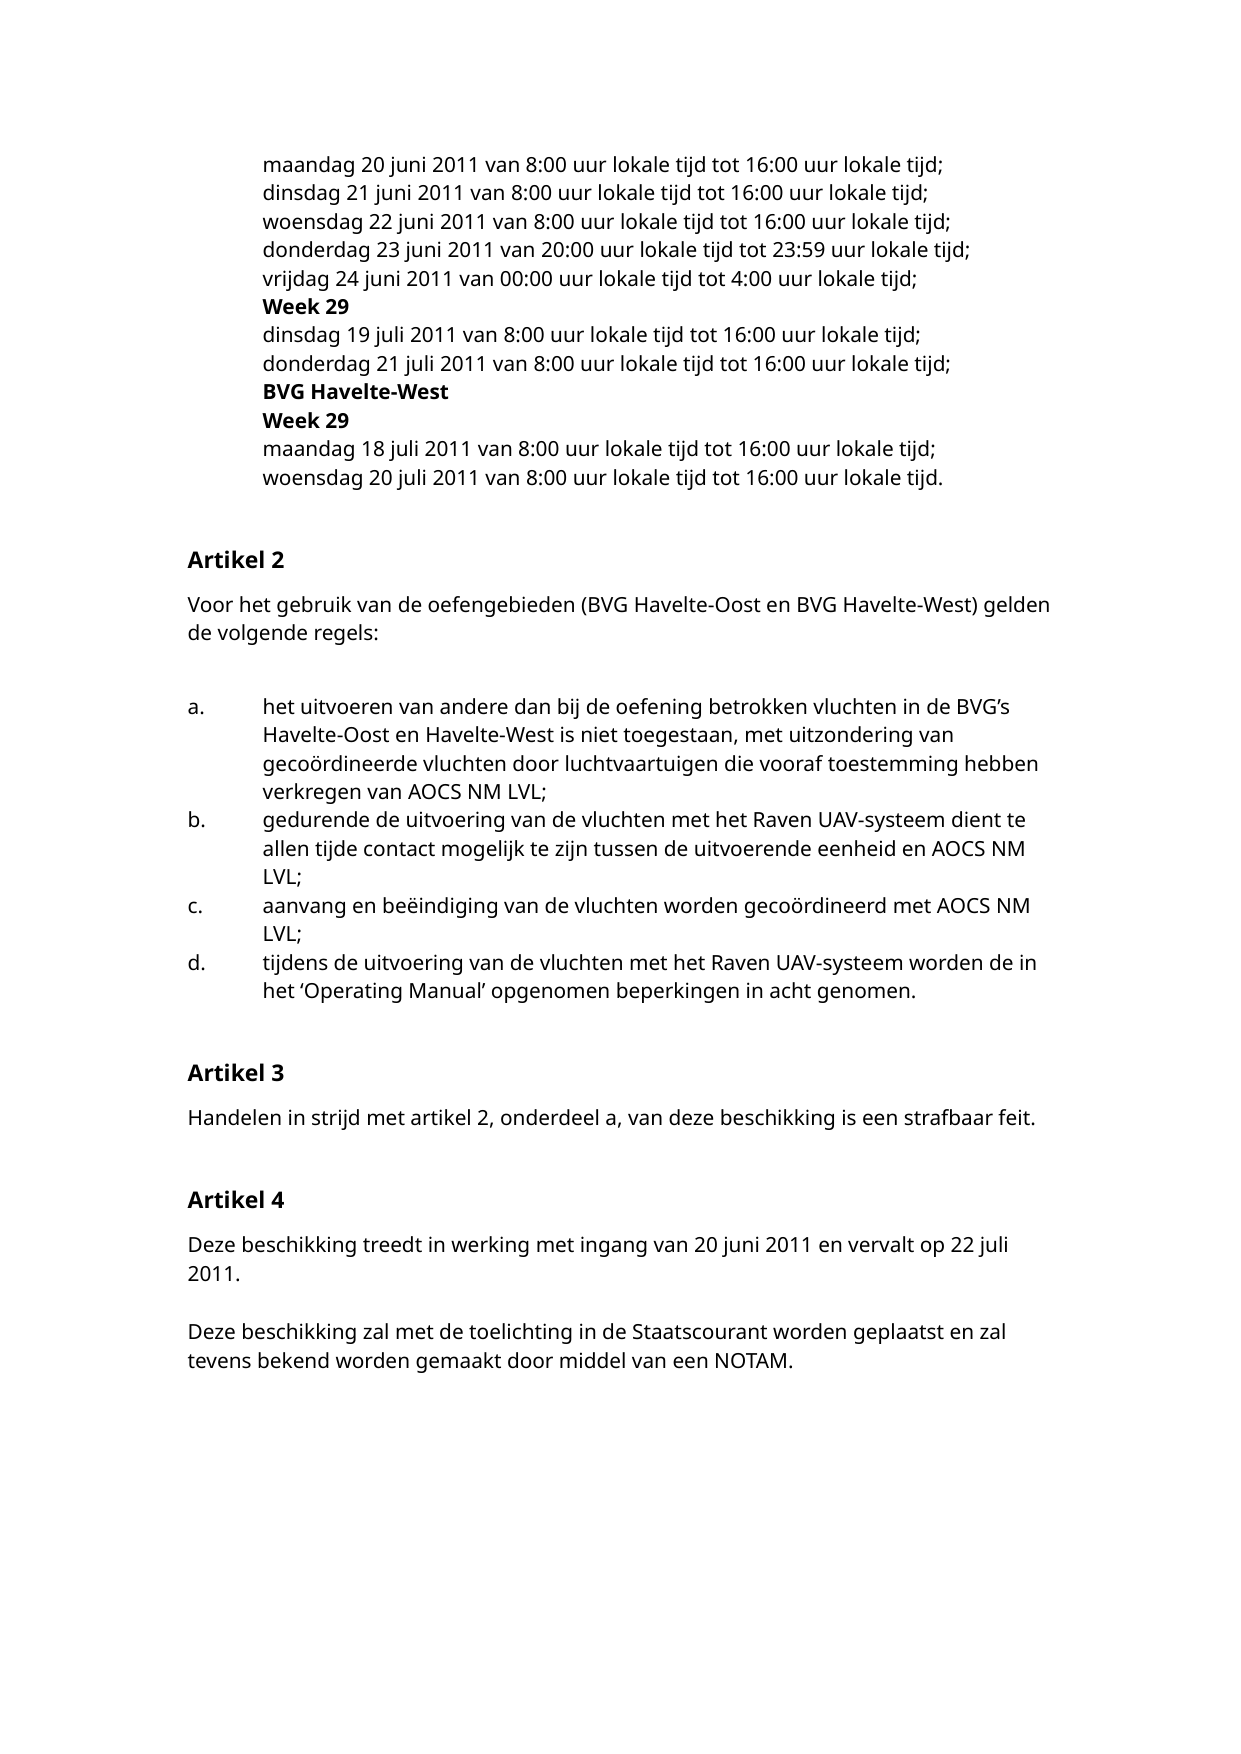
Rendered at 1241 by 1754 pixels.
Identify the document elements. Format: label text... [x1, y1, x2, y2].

list donderdag 21 juli 2011 van 8:00 uur lokale tijd tot 16:00 uur lokale tijd; [187, 349, 1053, 377]
text Handelen in strijd met artikel 2, onderdeel a, van deze beschikking is een strafbaar feit. [187, 1103, 1053, 1132]
list woensdag 22 juni 2011 van 8:00 uur lokale tijd tot 16:00 uur lokale tijd; [187, 207, 1053, 235]
subtitle Artikel 3 [187, 1057, 1053, 1088]
subtitle Artikel 4 [187, 1184, 1053, 1216]
text Deze beschikking treedt in werking met ingang van 20 juni 2011 en vervalt op 22 juli 2011. [187, 1231, 1053, 1287]
list donderdag 23 juni 2011 van 20:00 uur lokale tijd tot 23:59 uur lokale tijd; [187, 235, 1053, 264]
text Voor het gebruik van de oefengebieden (BVG Havelte-Oost en BVG Havelte-West) gelden de volgende regels: [187, 590, 1053, 647]
list Week 29 [187, 292, 1053, 321]
subtitle Artikel 2 [187, 544, 1053, 575]
list gedurende de uitvoering van de vluchten met het Raven UAV-systeem dient te allen tijde contact mogelijk te zijn tussen de uitvoerende eenheid en AOCS NM LVL; [187, 806, 1053, 891]
text Deze beschikking zal met de toelichting in de Staatscourant worden geplaatst en zal tevens bekend worden gemaakt door middel van een NOTAM. [187, 1317, 1053, 1374]
list vrijdag 24 juni 2011 van 00:00 uur lokale tijd tot 4:00 uur lokale tijd; [187, 264, 1053, 292]
list maandag 18 juli 2011 van 8:00 uur lokale tijd tot 16:00 uur lokale tijd; [187, 434, 1053, 463]
list aanvang en beëindiging van de vluchten worden gecoördineerd met AOCS NM LVL; [187, 891, 1053, 948]
list dinsdag 21 juni 2011 van 8:00 uur lokale tijd tot 16:00 uur lokale tijd; [187, 178, 1053, 207]
list Week 29 [187, 406, 1053, 434]
list maandag 20 juni 2011 van 8:00 uur lokale tijd tot 16:00 uur lokale tijd; [187, 150, 1053, 178]
list het uitvoeren van andere dan bij de oefening betrokken vluchten in de BVG’s Havelte-Oost en Havelte-West is niet toegestaan, met uitzondering van gecoördineerde vluchten door luchtvaartuigen die vooraf toestemming hebben verkregen van AOCS NM LVL; [187, 692, 1053, 806]
list tijdens de uitvoering van de vluchten met het Raven UAV-systeem worden de in het ‘Operating Manual’ opgenomen beperkingen in acht genomen. [187, 948, 1053, 1005]
list woensdag 20 juli 2011 van 8:00 uur lokale tijd tot 16:00 uur lokale tijd. [187, 463, 1053, 491]
list BVG Havelte-West [187, 377, 1053, 406]
list dinsdag 19 juli 2011 van 8:00 uur lokale tijd tot 16:00 uur lokale tijd; [187, 321, 1053, 349]
